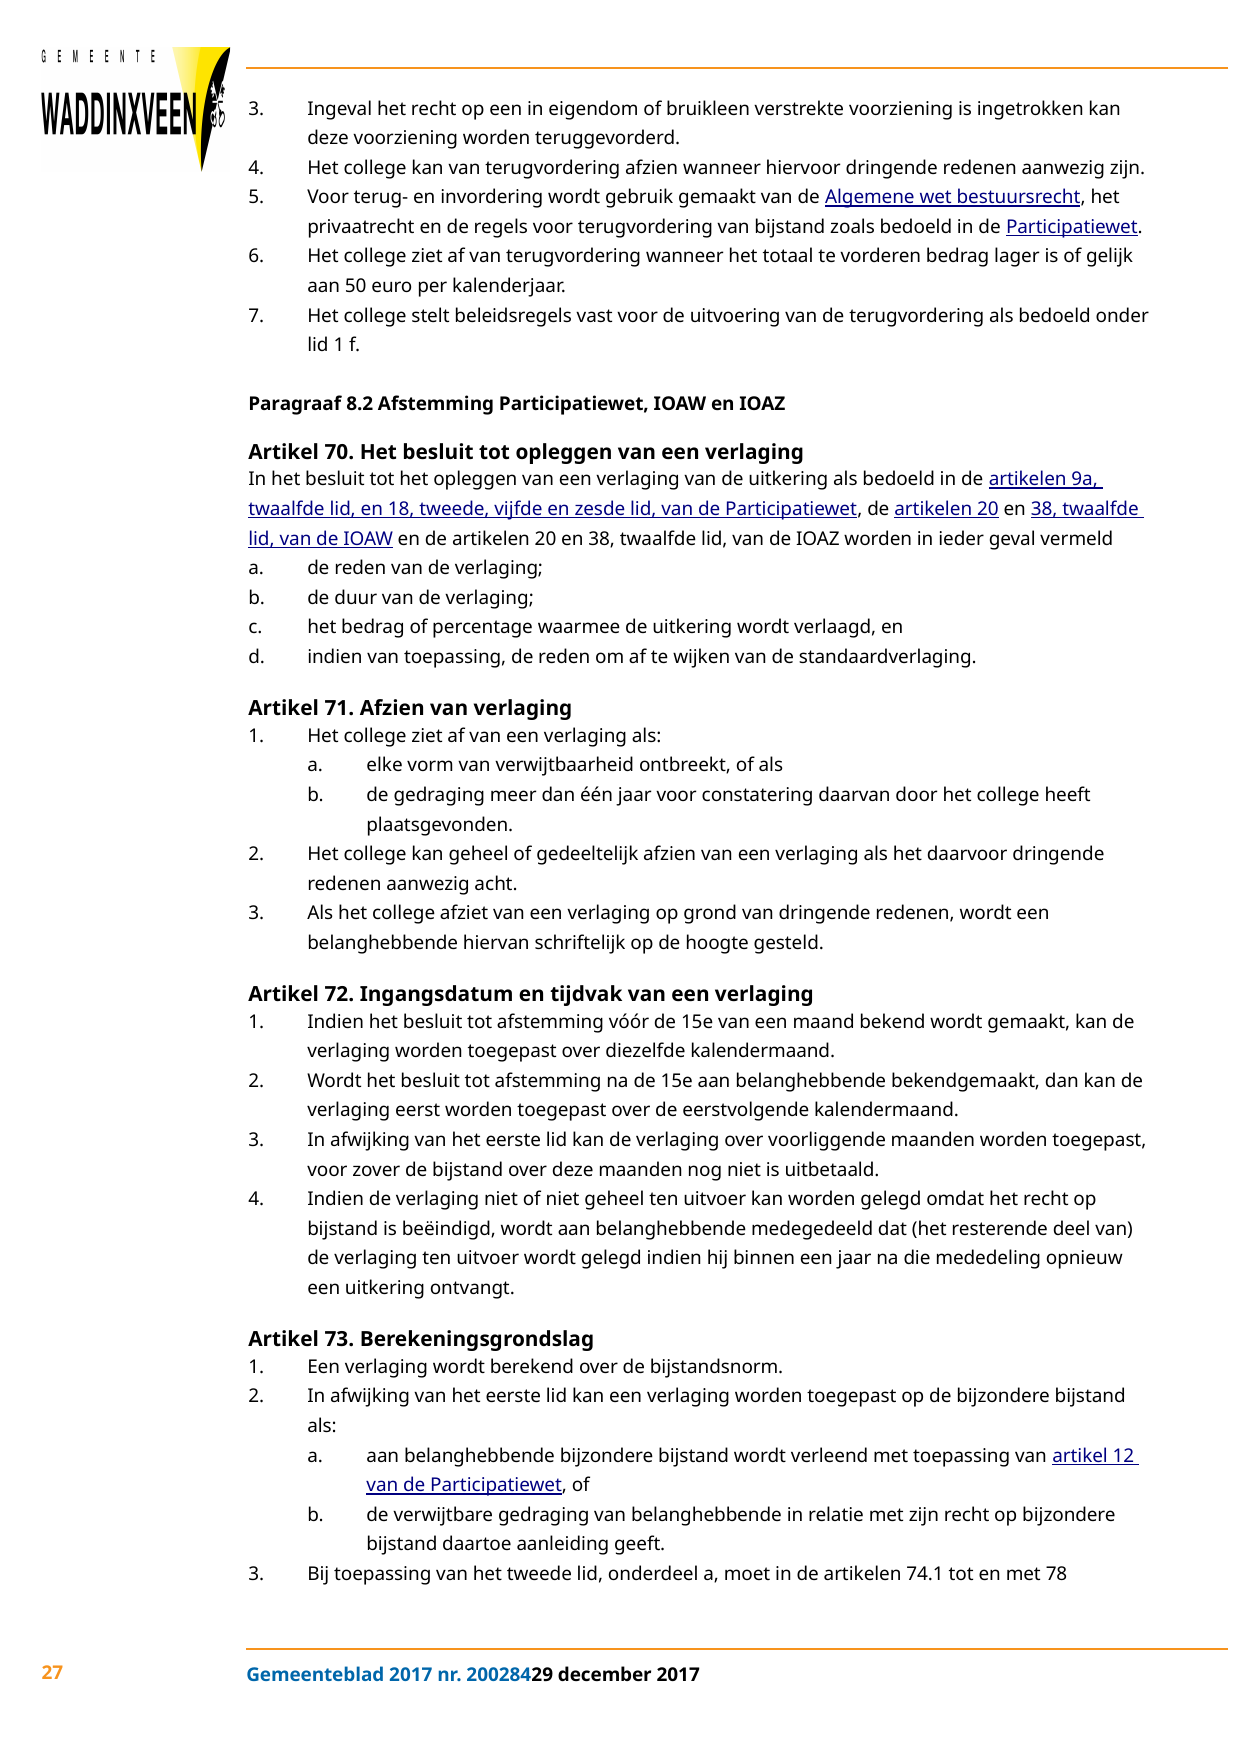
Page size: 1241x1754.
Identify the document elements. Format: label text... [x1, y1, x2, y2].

list Bij toepassing van het tweede lid, onderdeel a, moet in de artikelen 74.1 tot en met 78 [248, 1560, 1152, 1586]
list Als het college afziet van een verlaging op grond van dringende redenen, wordt een belanghebbende hiervan schriftelijk op de hoogte gesteld. [248, 899, 1152, 955]
text Artikel 73. Berekeningsgrondslag [248, 1324, 1152, 1353]
text Artikel 72. Ingangsdatum en tijdvak van een verlaging [248, 979, 1152, 1008]
list indien van toepassing, de reden om af te wijken van de standaardverlaging. [248, 643, 1152, 669]
list Het college stelt beleidsregels vast voor de uitvoering van de terugvordering als bedoeld onder lid 1 f. [248, 302, 1152, 357]
list In afwijking van het eerste lid kan de verlaging over voorliggende maanden worden toegepast, voor zover de bijstand over deze maanden nog niet is uitbetaald. [248, 1126, 1152, 1182]
list Een verlaging wordt berekend over de bijstandsnorm. [248, 1353, 1152, 1379]
text Artikel 71. Afzien van verlaging [248, 693, 1152, 722]
list Het college ziet af van een verlaging als: [248, 722, 1152, 748]
list Indien de verlaging niet of niet geheel ten uitvoer kan worden gelegd omdat het recht op bijstand is beëindigd, wordt aan belanghebbende medegedeeld dat (het resterende deel van) de verlaging ten uitvoer wordt gelegd indien hij binnen een jaar na die mededeling opnieuw een uitkering ontvangt. [248, 1185, 1152, 1300]
list de duur van de verlaging; [248, 584, 1152, 610]
list Voor terug- en invordering wordt gebruik gemaakt van de Algemene wet bestuursrecht, het privaatrecht en de regels voor terugvordering van bijstand zoals bedoeld in de Participatiewet. [248, 183, 1152, 239]
list de reden van de verlaging; [248, 554, 1152, 580]
picture [41, 47, 231, 172]
list Wordt het besluit tot afstemming na de 15e aan belanghebbende bekendgemaakt, dan kan de verlaging eerst worden toegepast over de eerstvolgende kalendermaand. [248, 1067, 1152, 1122]
list Indien het besluit tot afstemming vóór de 15e van een maand bekend wordt gemaakt, kan de verlaging worden toegepast over diezelfde kalendermaand. [248, 1008, 1152, 1063]
text Artikel 70. Het besluit tot opleggen van een verlaging [248, 437, 1152, 466]
list het bedrag of percentage waarmee de uitkering wordt verlaagd, en [248, 613, 1152, 639]
list Het college ziet af van terugvordering wanneer het totaal te vorderen bedrag lager is of gelijk aan 50 euro per kalenderjaar. [248, 243, 1152, 298]
text In het besluit tot het opleggen van een verlaging van de uitkering als bedoeld in de artikelen 9a, twaalfde lid, en 18, tweede, vijfde en zesde lid, van de Participatiewet, de artikelen 20 en 38, twaalfde lid, van de IOAW en de artikelen 20 en 38, twaalfde lid, van de IOAZ worden in ieder geval vermeld [248, 466, 1152, 551]
list Het college kan van terugvordering afzien wanneer hiervoor dringende redenen aanwezig zijn. [248, 154, 1152, 180]
list elke vorm van verwijtbaarheid ontbreekt, of als [307, 752, 1152, 777]
list Het college kan geheel of gedeeltelijk afzien van een verlaging als het daarvoor dringende redenen aanwezig acht. [248, 840, 1152, 896]
list de gedraging meer dan één jaar voor constatering daarvan door het college heeft plaatsgevonden. [307, 781, 1152, 836]
text Paragraaf 8.2 Afstemming Participatiewet, IOAW en IOAZ [248, 391, 1152, 416]
list Ingeval het recht op een in eigendom of bruikleen verstrekte voorziening is ingetrokken kan deze voorziening worden teruggevorderd. [248, 95, 1152, 150]
list In afwijking van het eerste lid kan een verlaging worden toegepast op de bijzondere bijstand als: [248, 1383, 1152, 1438]
list de verwijtbare gedraging van belanghebbende in relatie met zijn recht op bijzondere bijstand daartoe aanleiding geeft. [307, 1501, 1152, 1556]
list aan belanghebbende bijzondere bijstand wordt verleend met toepassing van artikel 12 van de Participatiewet, of [307, 1442, 1152, 1497]
